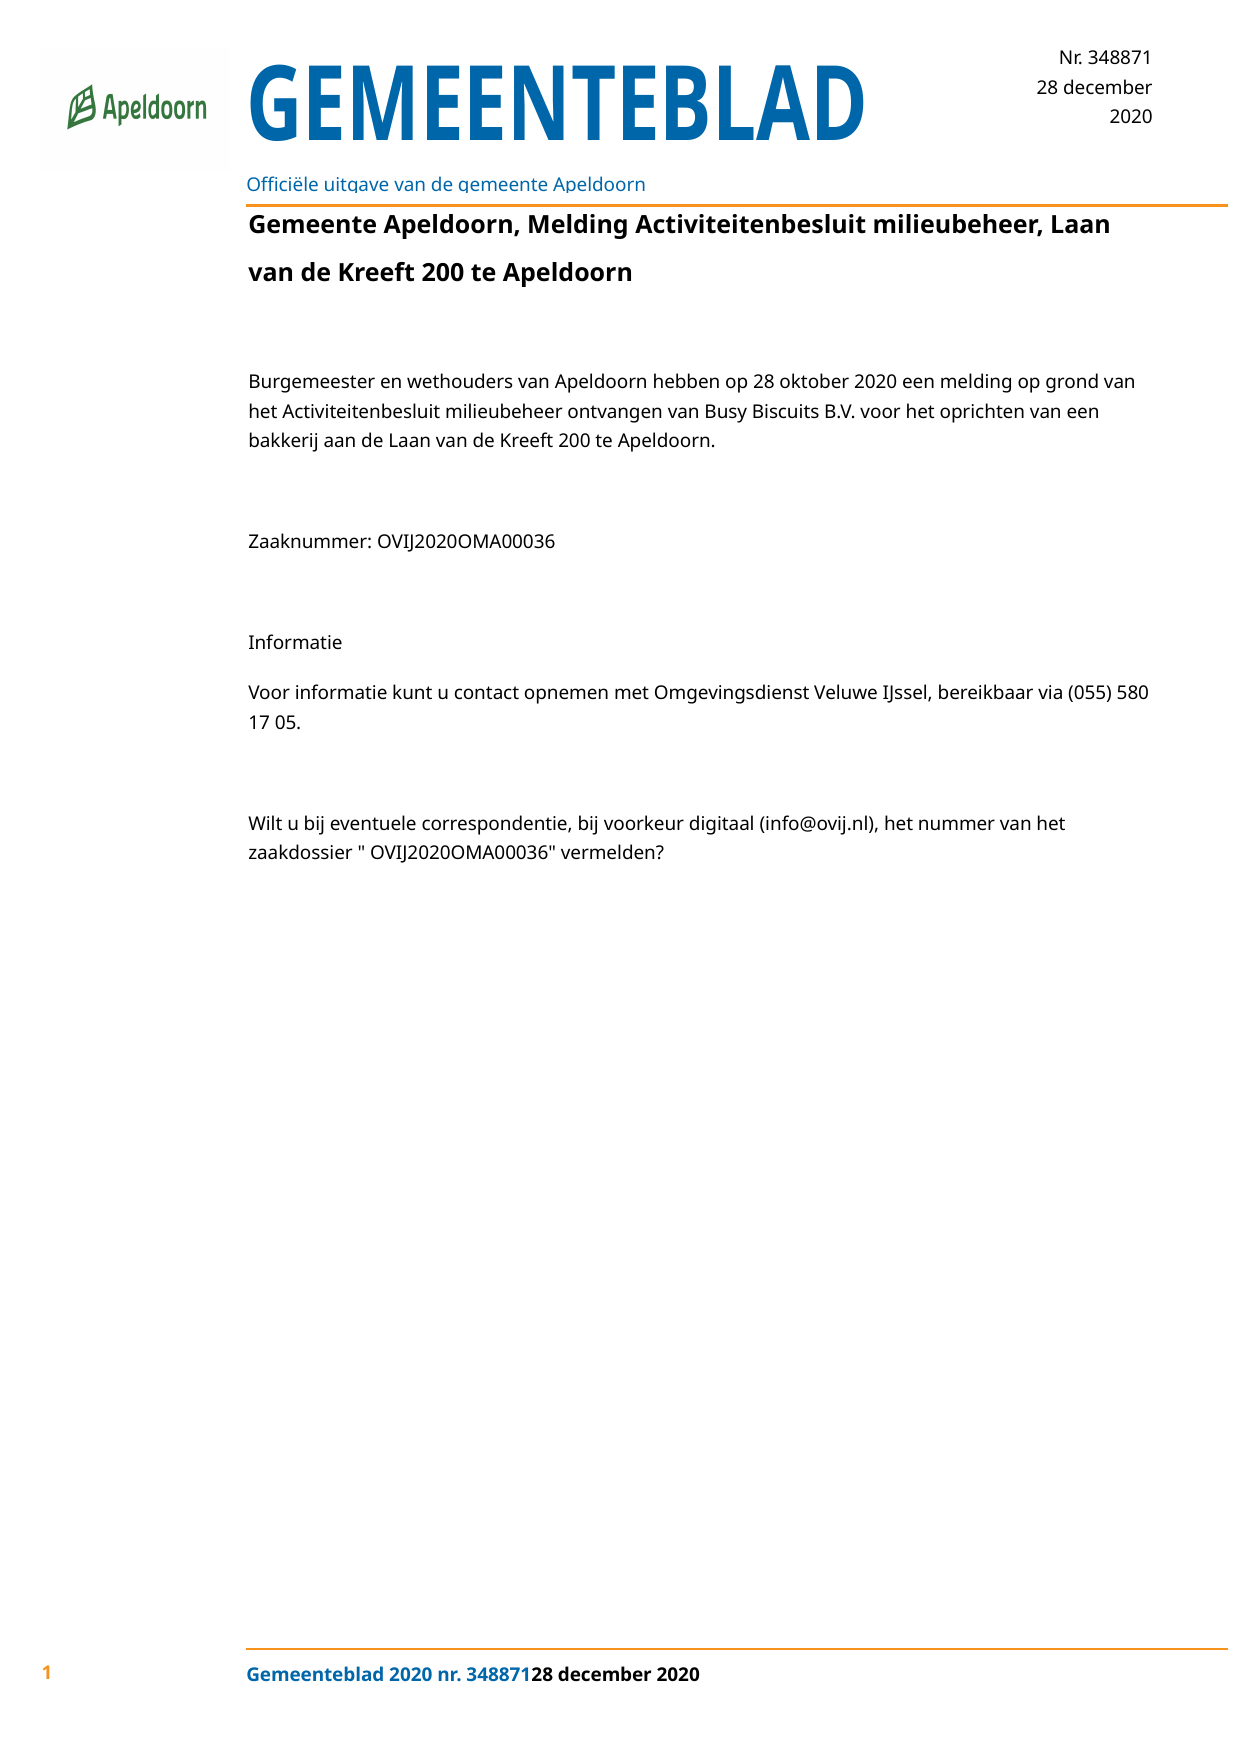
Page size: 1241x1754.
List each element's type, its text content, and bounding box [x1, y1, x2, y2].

text Voor informatie kunt u contact opnemen met Omgevingsdienst Veluwe IJssel, bereikbaar via (055) 580 17 05. [248, 679, 1152, 735]
text Zaaknummer: OVIJ2020OMA00036 [248, 528, 1152, 554]
text Informatie [248, 629, 1152, 655]
picture [41, 47, 231, 172]
text Wilt u bij eventuele correspondentie, bij voorkeur digitaal (info@ovij.nl), het nummer van het zaakdossier " OVIJ2020OMA00036" vermelden? [248, 810, 1152, 865]
text Burgemeester en wethouders van Apeldoorn hebben op 28 oktober 2020 een melding op grond van het Activiteitenbesluit milieubeheer ontvangen van Busy Biscuits B.V. voor het oprichten van een bakkerij aan de Laan van de Kreeft 200 te Apeldoorn. [248, 368, 1152, 453]
text Gemeente Apeldoorn, Melding Activiteitenbesluit milieubeheer, Laan van de Kreeft 200 te Apeldoorn [248, 207, 1152, 288]
